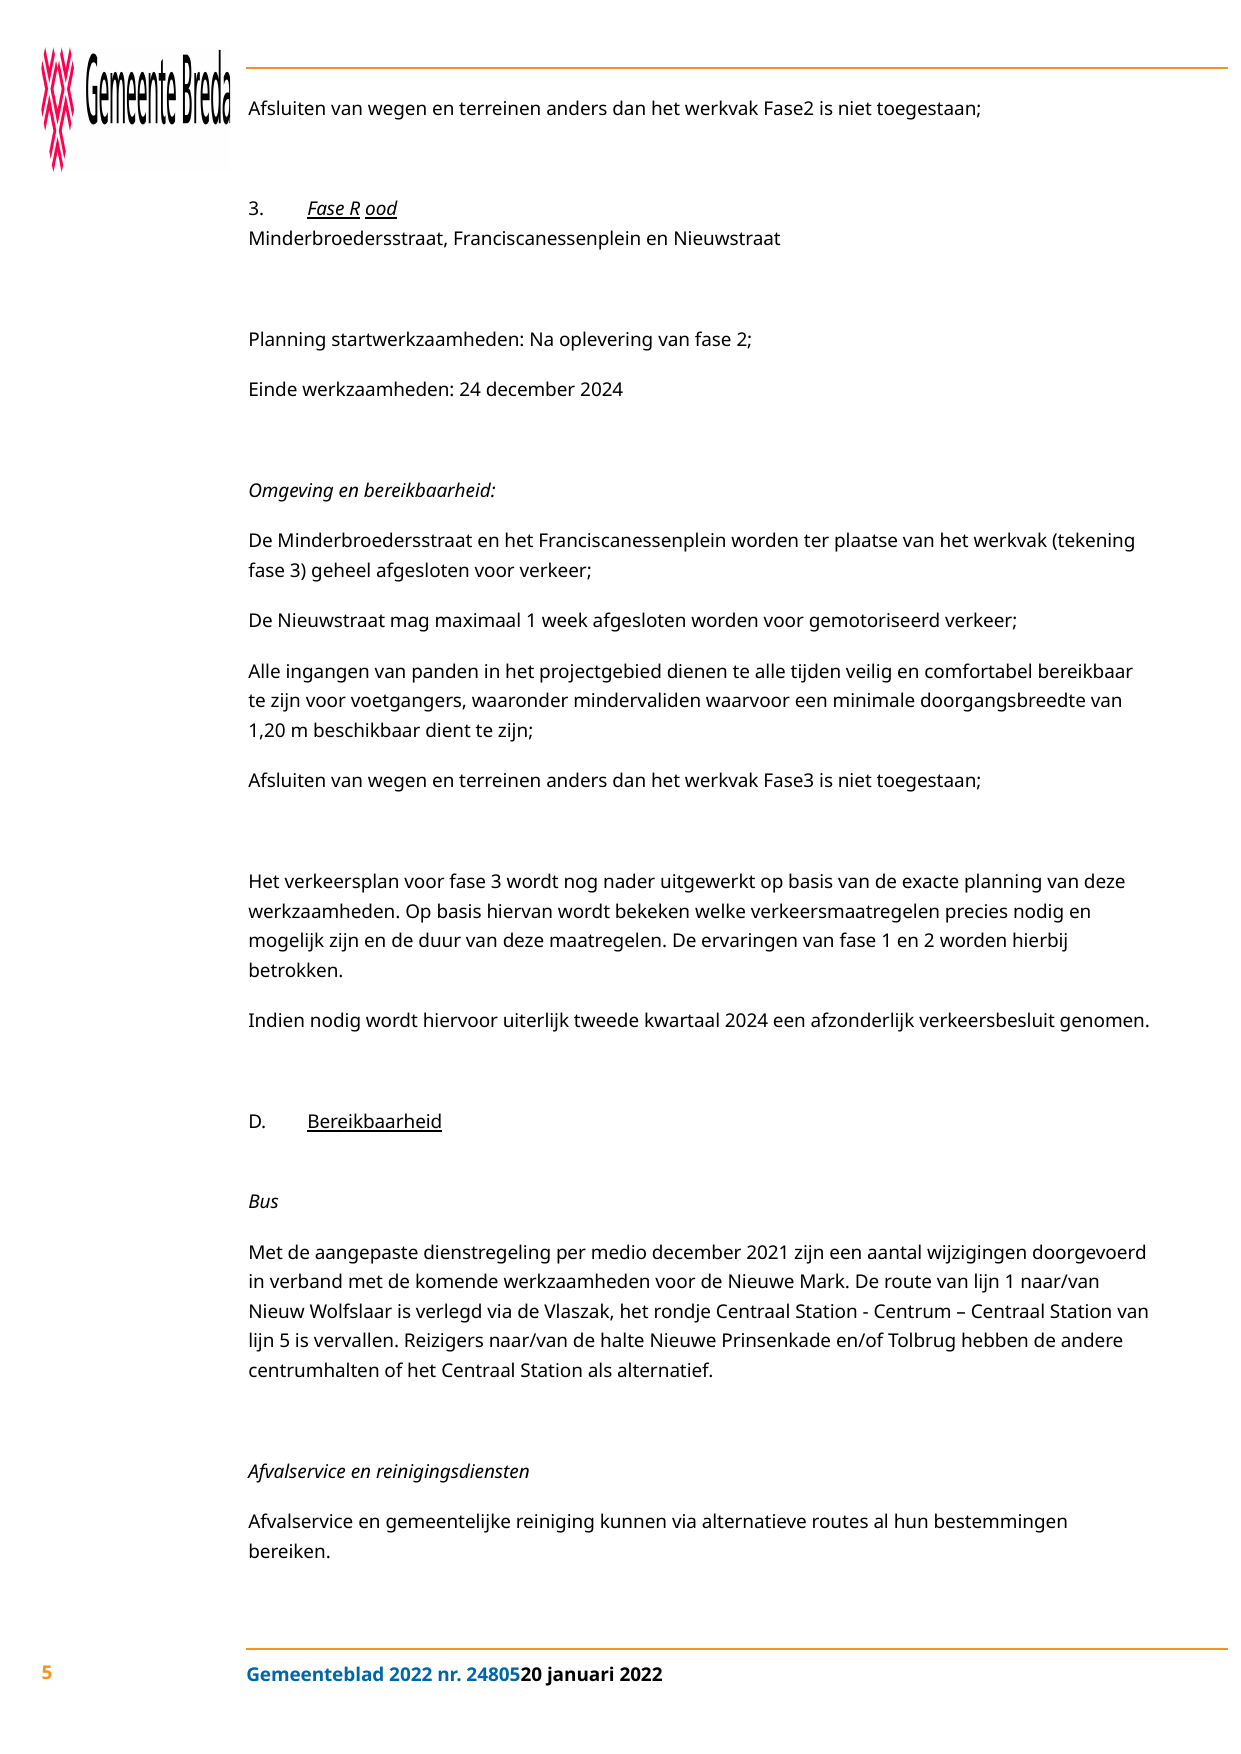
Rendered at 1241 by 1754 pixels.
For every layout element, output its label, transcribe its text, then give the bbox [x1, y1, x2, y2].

text De Nieuwstraat mag maximaal 1 week afgesloten worden voor gemotoriseerd verkeer; [248, 608, 1152, 633]
list Fase R ood [248, 196, 1152, 221]
text Alle ingangen van panden in het projectgebied dienen te alle tijden veilig en comfortabel bereikbaar te zijn voor voetgangers, waaronder mindervaliden waarvoor een minimale doorgangsbreedte van 1,20 m beschikbaar dient te zijn; [248, 658, 1152, 743]
text Indien nodig wordt hiervoor uiterlijk tweede kwartaal 2024 een afzonderlijk verkeersbesluit genomen. [248, 1008, 1152, 1033]
list Bereikbaarheid [248, 1108, 1152, 1134]
text Minderbroedersstraat, Franciscanessenplein en Nieuwstraat [248, 225, 1152, 251]
text Einde werkzaamheden: 24 december 2024 [248, 376, 1152, 402]
text Bus [248, 1188, 1152, 1214]
text Met de aangepaste dienstregeling per medio december 2021 zijn een aantal wijzigingen doorgevoerd in verband met de komende werkzaamheden voor de Nieuwe Mark. De route van lijn 1 naar/van Nieuw Wolfslaar is verlegd via de Vlaszak, het rondje Centraal Station - Centrum – Centraal Station van lijn 5 is vervallen. Reizigers naar/van de halte Nieuwe Prinsenkade en/of Tolbrug hebben de andere centrumhalten of het Centraal Station als alternatief. [248, 1239, 1152, 1383]
text Omgeving en bereikbaarheid: [248, 477, 1152, 503]
text Afvalservice en gemeentelijke reiniging kunnen via alternatieve routes al hun bestemmingen bereiken. [248, 1508, 1152, 1564]
text Afsluiten van wegen en terreinen anders dan het werkvak Fase2 is niet toegestaan; [248, 95, 1152, 121]
text De Minderbroedersstraat en het Franciscanessenplein worden ter plaatse van het werkvak (tekening fase 3) geheel afgesloten voor verkeer; [248, 528, 1152, 583]
text Planning startwerkzaamheden: Na oplevering van fase 2; [248, 326, 1152, 352]
picture [41, 47, 231, 172]
text Afvalservice en reinigingsdiensten [248, 1458, 1152, 1484]
text Het verkeersplan voor fase 3 wordt nog nader uitgewerkt op basis van de exacte planning van deze werkzaamheden. Op basis hiervan wordt bekeken welke verkeersmaatregelen precies nodig en mogelijk zijn en de duur van deze maatregelen. De ervaringen van fase 1 en 2 worden hierbij betrokken. [248, 868, 1152, 983]
text Afsluiten van wegen en terreinen anders dan het werkvak Fase3 is niet toegestaan; [248, 768, 1152, 793]
